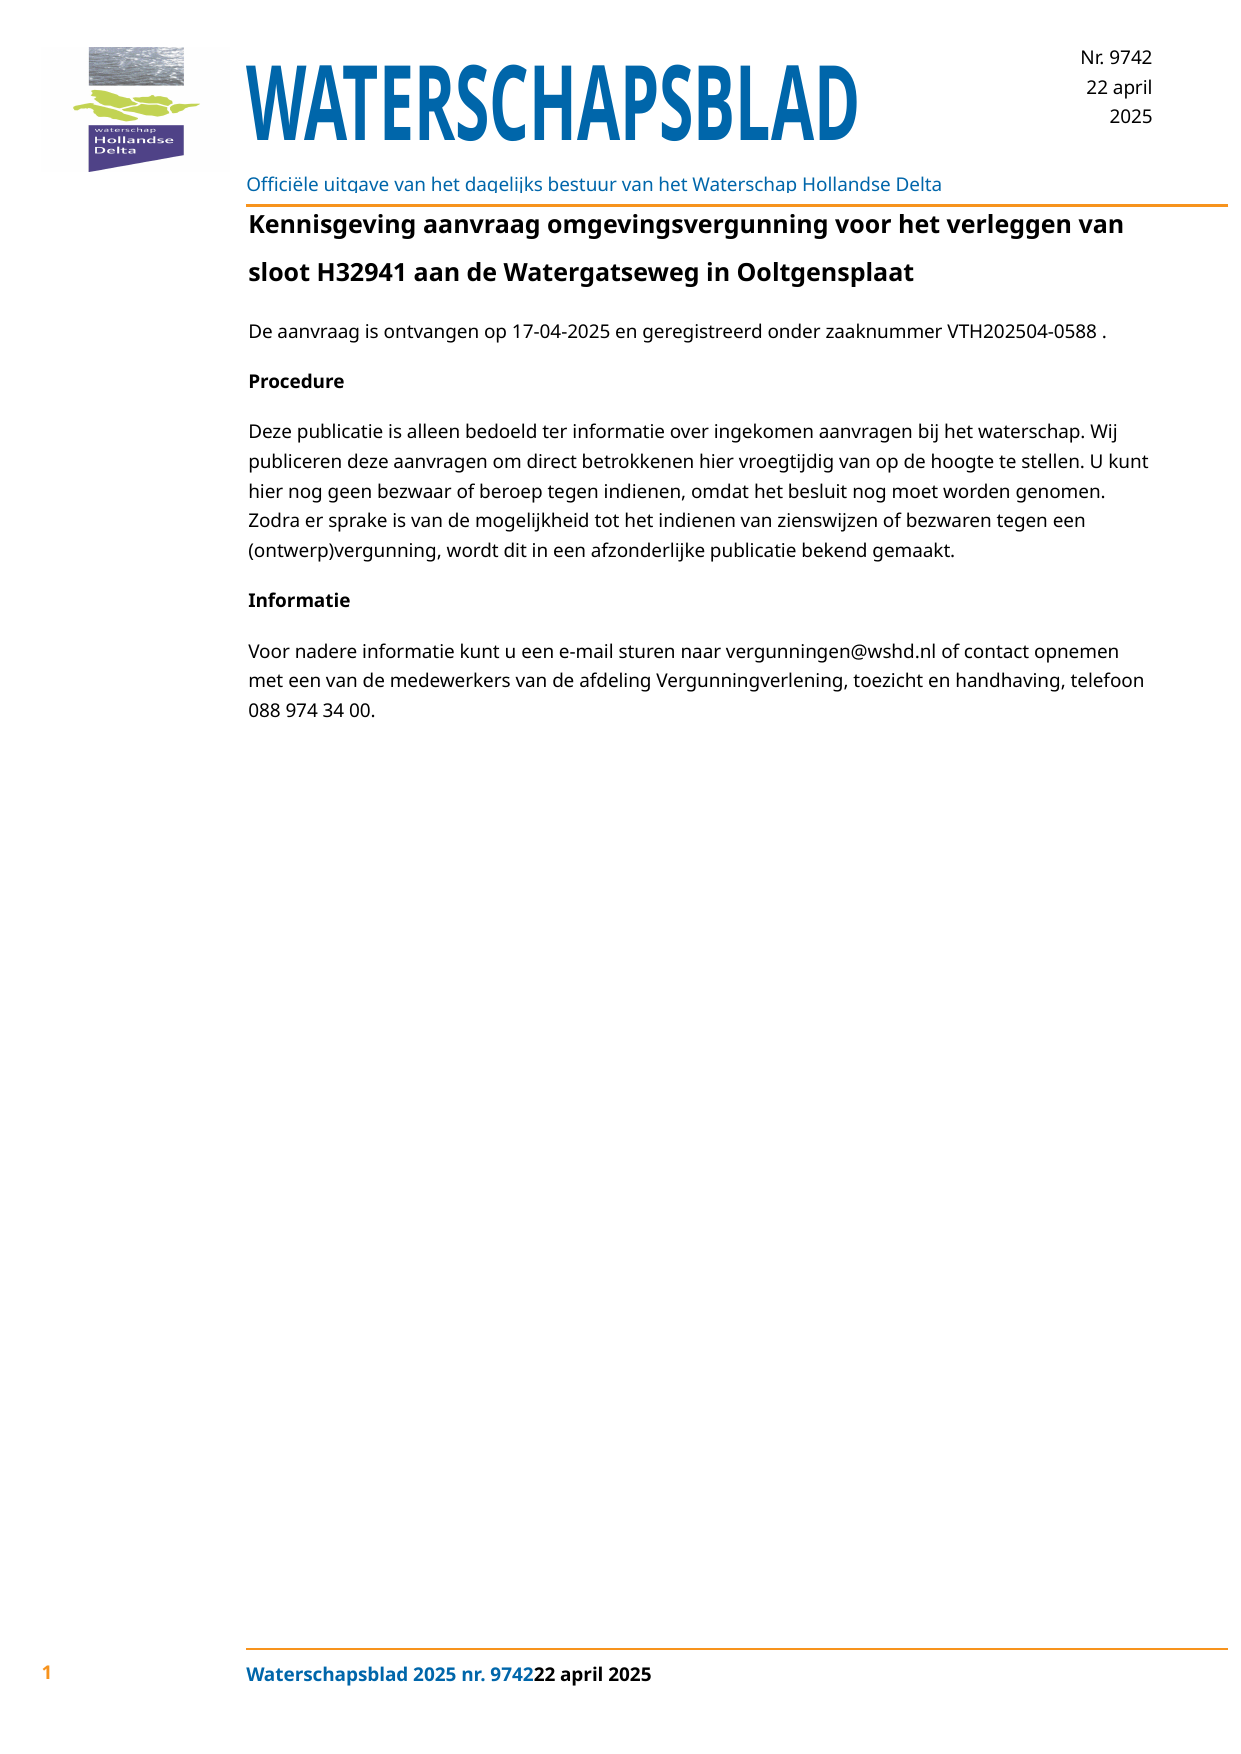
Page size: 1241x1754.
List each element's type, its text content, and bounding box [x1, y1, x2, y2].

text Informatie [248, 587, 1152, 613]
text De aanvraag is ontvangen op 17-04-2025 en geregistreerd onder zaaknummer VTH202504-0588 . [248, 318, 1152, 344]
text Procedure [248, 368, 1152, 394]
text Kennisgeving aanvraag omgevingsvergunning voor het verleggen van sloot H32941 aan de Watergatseweg in Ooltgensplaat [248, 207, 1152, 288]
picture [41, 47, 231, 172]
text Deze publicatie is alleen bedoeld ter informatie over ingekomen aanvragen bij het waterschap. Wij publiceren deze aanvragen om direct betrokkenen hier vroegtijdig van op de hoogte te stellen. U kunt hier nog geen bezwaar of beroep tegen indienen, omdat het besluit nog moet worden genomen. Zodra er sprake is van de mogelijkheid tot het indienen van zienswijzen of bezwaren tegen een (ontwerp)vergunning, wordt dit in een afzonderlijke publicatie bekend gemaakt. [248, 419, 1152, 563]
text Voor nadere informatie kunt u een e-mail sturen naar vergunningen@wshd.nl of contact opnemen met een van de medewerkers van de afdeling Vergunningverlening, toezicht en handhaving, telefoon 088 974 34 00. [248, 638, 1152, 723]
